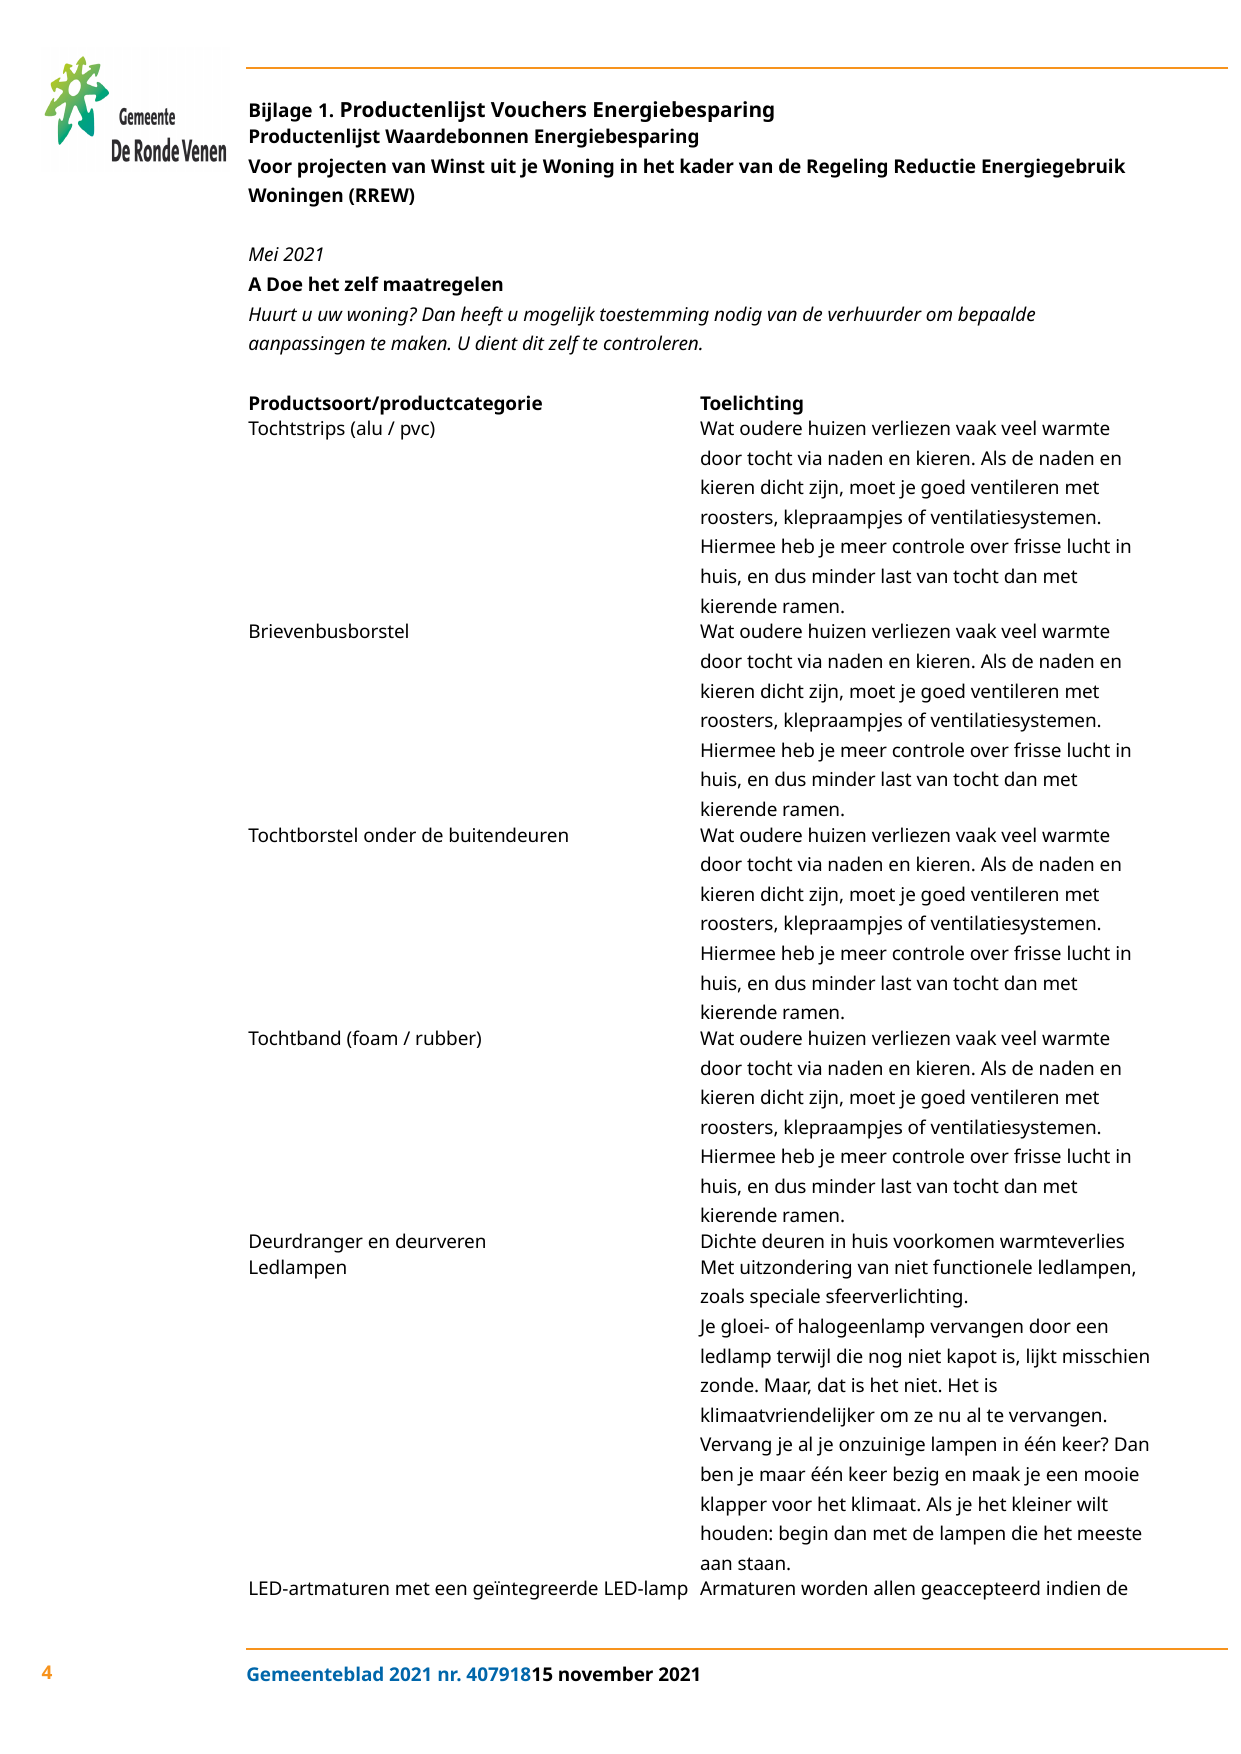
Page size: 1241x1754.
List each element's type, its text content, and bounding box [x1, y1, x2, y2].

table_header Productsoort/productcategorie [248, 390, 700, 415]
table_cell Deurdranger en deurveren [248, 1228, 700, 1254]
table_cell Ledlampen [248, 1254, 700, 1576]
table_cell Wat oudere huizen verliezen vaak veel warmte door tocht via naden en kieren. Als de naden en kieren dicht zijn, moet je goed ventileren met roosters, klepraampjes of ventilatiesystemen. Hiermee heb je meer controle over frisse lucht in huis, en dus minder last van tocht dan met kierende ramen. [700, 1025, 1152, 1228]
text Huurt u uw woning? Dan heeft u mogelijk toestemming nodig van de verhuurder om bepaalde aanpassingen te maken. U dient dit zelf te controleren. [248, 301, 1152, 356]
table_cell Met uitzondering van niet functionele ledlampen, zoals speciale sfeerverlichting. Je gloei- of halogeenlamp vervangen door een ledlamp terwijl die nog niet kapot is, lijkt misschien zonde. Maar, dat is het niet. Het is klimaatvriendelijker om ze nu al te vervangen. Vervang je al je onzuinige lampen in één keer? Dan ben je maar één keer bezig en maak je een mooie klapper voor het klimaat. Als je het kleiner wilt houden: begin dan met de lampen die het meeste aan staan. [700, 1254, 1152, 1576]
text Bijlage 1. Productenlijst Vouchers Energiebesparing [248, 95, 1152, 123]
text A Doe het zelf maatregelen [248, 271, 1152, 297]
table_cell Armaturen worden allen geaccepteerd indien de [700, 1576, 1152, 1601]
table_cell LED-artmaturen met een geïntegreerde LED-lamp [248, 1576, 700, 1601]
text Mei 2021 [248, 242, 1152, 267]
text Voor projecten van Winst uit je Woning in het kader van de Regeling Reductie Energiegebruik Woningen (RREW) [248, 153, 1152, 208]
table_cell Wat oudere huizen verliezen vaak veel warmte door tocht via naden en kieren. Als de naden en kieren dicht zijn, moet je goed ventileren met roosters, klepraampjes of ventilatiesystemen. Hiermee heb je meer controle over frisse lucht in huis, en dus minder last van tocht dan met kierende ramen. [700, 822, 1152, 1025]
table_header Toelichting [700, 390, 1152, 415]
table_cell Tochtstrips (alu / pvc) [248, 415, 700, 619]
table_cell Tochtborstel onder de buitendeuren [248, 822, 700, 1025]
table_cell Brievenbusborstel [248, 619, 700, 822]
table_cell Dichte deuren in huis voorkomen warmteverlies [700, 1228, 1152, 1254]
text Productenlijst Waardebonnen Energiebesparing [248, 123, 1152, 149]
picture [41, 47, 231, 172]
table_cell Wat oudere huizen verliezen vaak veel warmte door tocht via naden en kieren. Als de naden en kieren dicht zijn, moet je goed ventileren met roosters, klepraampjes of ventilatiesystemen. Hiermee heb je meer controle over frisse lucht in huis, en dus minder last van tocht dan met kierende ramen. [700, 619, 1152, 822]
table_cell Wat oudere huizen verliezen vaak veel warmte door tocht via naden en kieren. Als de naden en kieren dicht zijn, moet je goed ventileren met roosters, klepraampjes of ventilatiesystemen. Hiermee heb je meer controle over frisse lucht in huis, en dus minder last van tocht dan met kierende ramen. [700, 415, 1152, 619]
table_cell Tochtband (foam / rubber) [248, 1025, 700, 1228]
